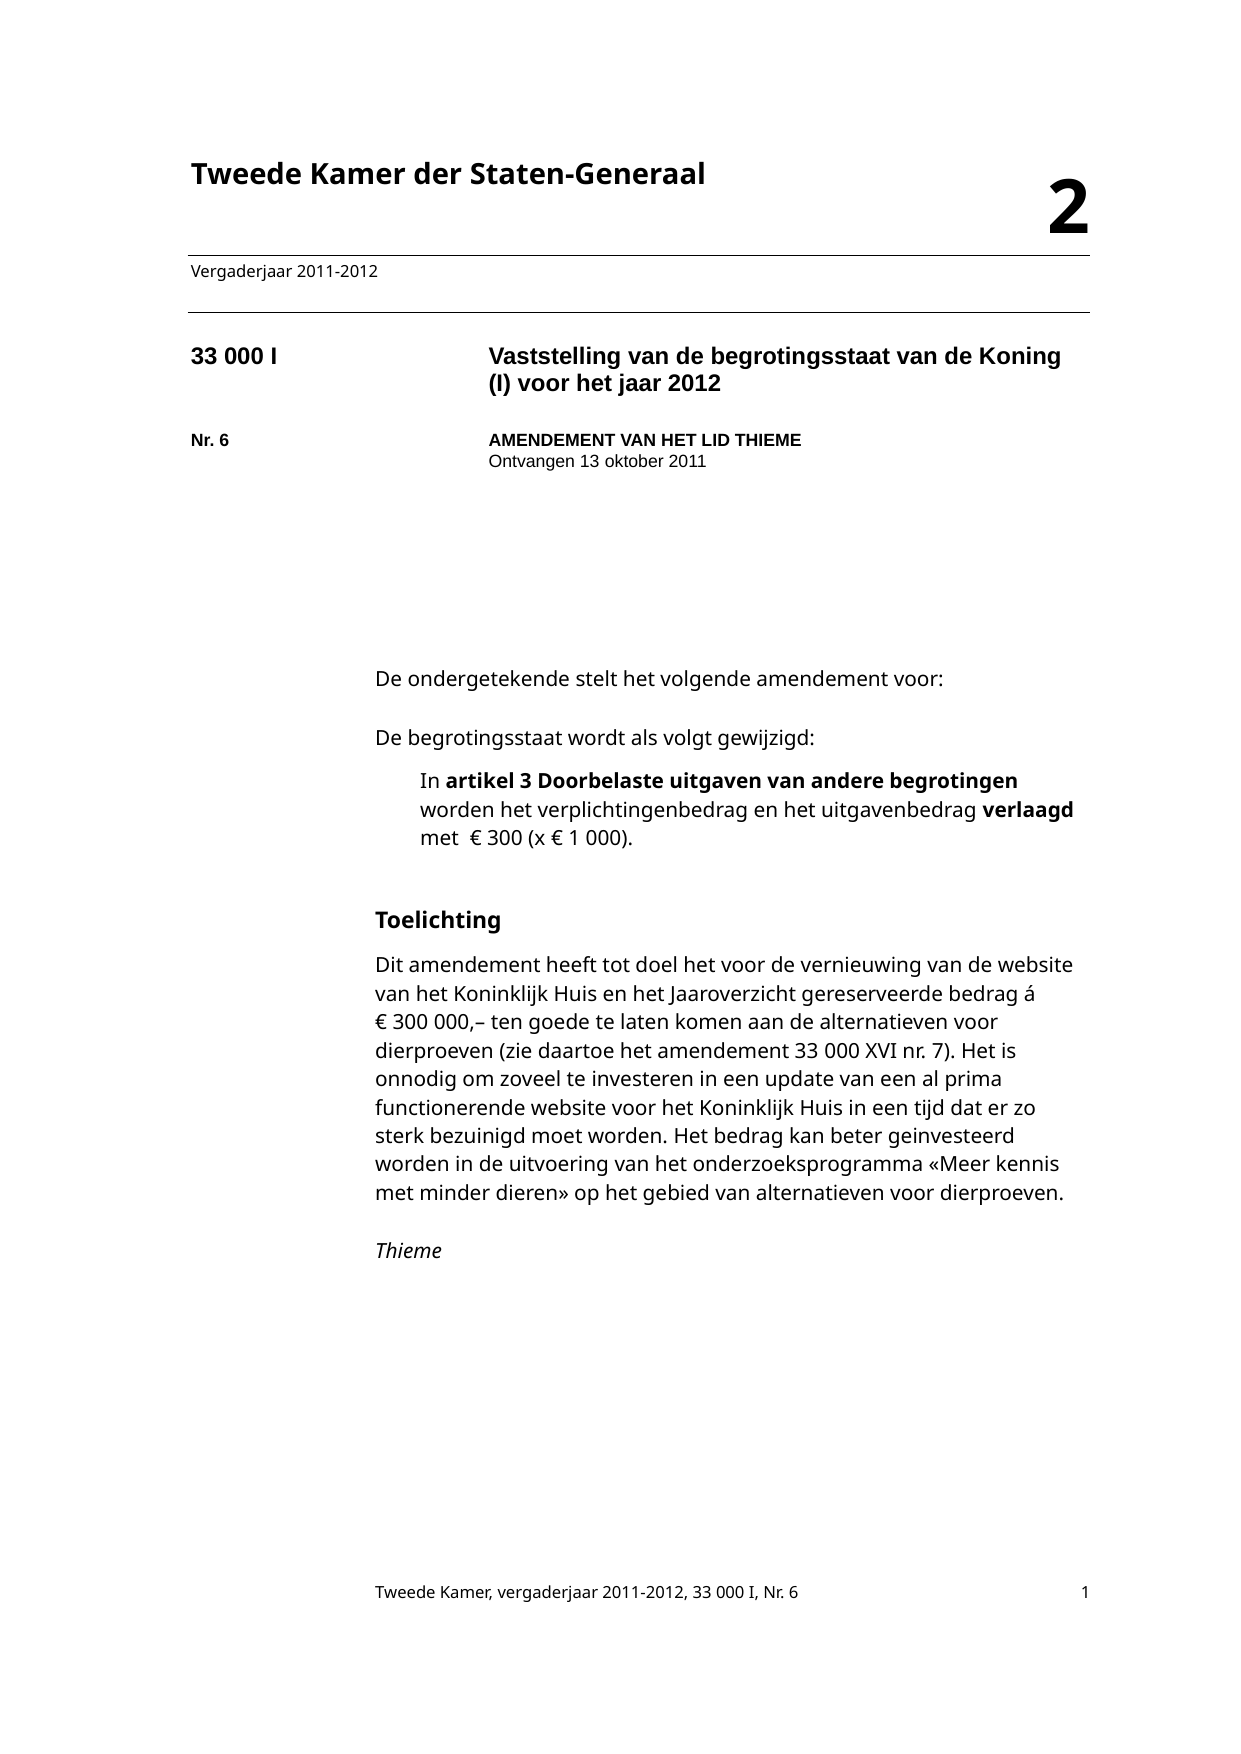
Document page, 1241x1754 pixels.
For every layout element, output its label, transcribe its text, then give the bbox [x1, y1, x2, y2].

table_cell 33 000 I [188, 339, 485, 427]
table_cell AMENDEMENT VAN HET LID THIEME Ontvangen 13 oktober 2011 [485, 427, 1090, 546]
text De ondergetekende stelt het volgende amendement voor: [375, 664, 1090, 693]
table_cell [485, 256, 1090, 312]
table_cell [485, 313, 1090, 339]
table_cell Vaststelling van de begrotingsstaat van de Koning (I) voor het jaar 2012 [485, 339, 1090, 427]
subtitle Toelichting [375, 904, 1090, 935]
table_cell [188, 313, 485, 339]
table_cell Vergaderjaar 2011-2012 [188, 256, 485, 312]
table_header 2 [910, 150, 1090, 255]
text In artikel 3 Doorbelaste uitgaven van andere begrotingen worden het verplichtingenbedrag en het uitgavenbedrag verlaagd met € 300 (x € 1 000). [420, 766, 1090, 852]
table_cell Nr. 6 [188, 427, 485, 546]
table_header Tweede Kamer der Staten-Generaal [188, 150, 909, 255]
text De begrotingsstaat wordt als volgt gewijzigd: [375, 723, 1090, 751]
text Thieme [375, 1236, 1090, 1265]
text Dit amendement heeft tot doel het voor de vernieuwing van de website van het Koninklijk Huis en het Jaaroverzicht gereserveerde bedrag á € 300 000,– ten goede te laten komen aan de alternatieven voor dierproeven (zie daartoe het amendement 33 000 XVI nr. 7). Het is onnodig om zoveel te investeren in een update van een al prima functionerende website voor het Koninklijk Huis in een tijd dat er zo sterk bezuinigd moet worden. Het bedrag kan beter geinvesteerd worden in de uitvoering van het onderzoeksprogramma «Meer kennis met minder dieren» op het gebied van alternatieven voor dierproeven. [375, 950, 1090, 1206]
